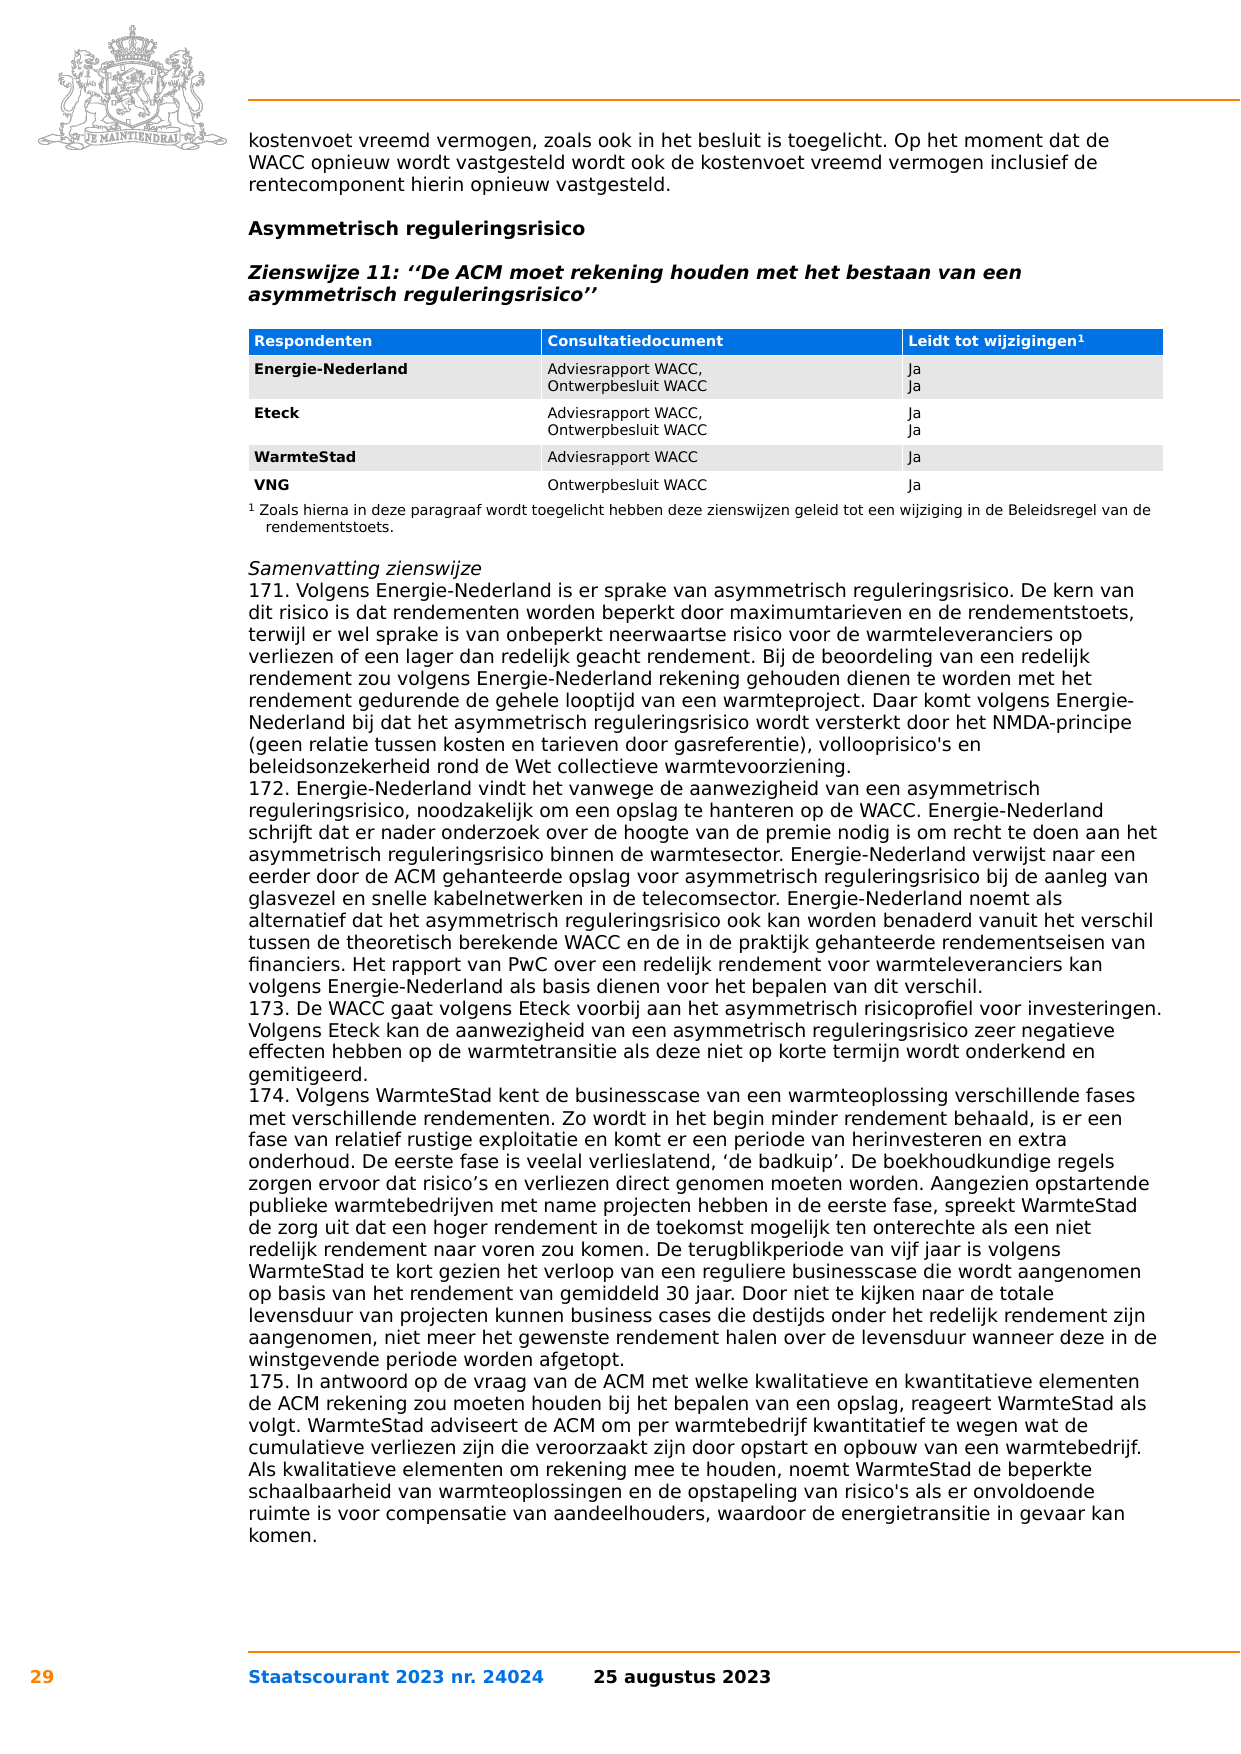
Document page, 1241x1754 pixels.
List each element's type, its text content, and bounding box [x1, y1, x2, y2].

text 175. In antwoord op de vraag van de ACM met welke kwalitatieve en kwantitatieve elementen de ACM rekening zou moeten houden bij het bepalen van een opslag, reageert WarmteStad als volgt. WarmteStad adviseert de ACM om per warmtebedrijf kwantitatief te wegen wat de cumulatieve verliezen zijn die veroorzaakt zijn door opstart en opbouw van een warmtebedrijf. Als kwalitatieve elementen om rekening mee te houden, noemt WarmteStad de beperkte schaalbaarheid van warmteoplossingen en de opstapeling van risico's als er onvoldoende ruimte is voor compensatie van aandeelhouders, waardoor de energietransitie in gevaar kan komen. [248, 1371, 1163, 1547]
text 171. Volgens Energie-Nederland is er sprake van asymmetrisch reguleringsrisico. De kern van dit risico is dat rendementen worden beperkt door maximumtarieven en de rendementstoets, terwijl er wel sprake is van onbeperkt neerwaartse risico voor de warmteleveranciers op verliezen of een lager dan redelijk geacht rendement. Bij de beoordeling van een redelijk rendement zou volgens Energie-Nederland rekening gehouden dienen te worden met het rendement gedurende de gehele looptijd van een warmteproject. Daar komt volgens Energie-Nederland bij dat het asymmetrisch reguleringsrisico wordt versterkt door het NMDA-principe (geen relatie tussen kosten en tarieven door gasreferentie), vollooprisico's en beleidsonzekerheid rond de Wet collectieve warmtevoorziening. [248, 580, 1163, 778]
table_header Consultatiedocument [542, 329, 902, 355]
text 174. Volgens WarmteStad kent de businesscase van een warmteoplossing verschillende fases met verschillende rendementen. Zo wordt in het begin minder rendement behaald, is er een fase van relatief rustige exploitatie en komt er een periode van herinvesteren en extra onderhoud. De eerste fase is veelal verlieslatend, ‘de badkuip’. De boekhoudkundige regels zorgen ervoor dat risico’s en verliezen direct genomen moeten worden. Aangezien opstartende publieke warmtebedrijven met name projecten hebben in de eerste fase, spreekt WarmteStad de zorg uit dat een hoger rendement in de toekomst mogelijk ten onterechte als een niet redelijk rendement naar voren zou komen. De terugblikperiode van vijf jaar is volgens WarmteStad te kort gezien het verloop van een reguliere businesscase die wordt aangenomen op basis van het rendement van gemiddeld 30 jaar. Door niet te kijken naar de totale levensduur van projecten kunnen business cases die destijds onder het redelijk rendement zijn aangenomen, niet meer het gewenste rendement halen over de levensduur wanneer deze in de winstgevende periode worden afgetopt. [248, 1085, 1163, 1371]
table_header Leidt tot wijzigingen1 [903, 329, 1163, 355]
table_cell 1 Zoals hierna in deze paragraaf wordt toegelicht hebben deze zienswijzen geleid tot een wijziging in de Beleidsregel van de rendementstoets. [248, 499, 1163, 536]
table_cell Eteck [249, 400, 541, 443]
subtitle Zienswijze 11: ‘‘De ACM moet rekening houden met het bestaan van een asymmetrisch reguleringsrisico’’ [248, 262, 1163, 306]
subtitle Asymmetrisch reguleringsrisico [248, 218, 1163, 240]
subtitle Samenvatting zienswijze [248, 558, 1163, 580]
table_cell Adviesrapport WACC [542, 445, 902, 471]
table_cell Ja Ja [903, 400, 1163, 443]
table_cell Ja [903, 445, 1163, 471]
table_cell Ja Ja [903, 356, 1163, 399]
text kostenvoet vreemd vermogen, zoals ook in het besluit is toegelicht. Op het moment dat de WACC opnieuw wordt vastgesteld wordt ook de kostenvoet vreemd vermogen inclusief de rentecomponent hierin opnieuw vastgesteld. [248, 130, 1163, 196]
picture [38, 25, 227, 150]
table_cell Ja [903, 472, 1163, 498]
table_header Respondenten [249, 329, 541, 355]
table_cell Energie-Nederland [249, 356, 541, 399]
table_cell Adviesrapport WACC, Ontwerpbesluit WACC [542, 356, 902, 399]
text 172. Energie-Nederland vindt het vanwege de aanwezigheid van een asymmetrisch reguleringsrisico, noodzakelijk om een opslag te hanteren op de WACC. Energie-Nederland schrijft dat er nader onderzoek over de hoogte van de premie nodig is om recht te doen aan het asymmetrisch reguleringsrisico binnen de warmtesector. Energie-Nederland verwijst naar een eerder door de ACM gehanteerde opslag voor asymmetrisch reguleringsrisico bij de aanleg van glasvezel en snelle kabelnetwerken in de telecomsector. Energie-Nederland noemt als alternatief dat het asymmetrisch reguleringsrisico ook kan worden benaderd vanuit het verschil tussen de theoretisch berekende WACC en de in de praktijk gehanteerde rendementseisen van financiers. Het rapport van PwC over een redelijk rendement voor warmteleveranciers kan volgens Energie-Nederland als basis dienen voor het bepalen van dit verschil. [248, 778, 1163, 997]
table_cell VNG [249, 472, 541, 498]
table_cell Ontwerpbesluit WACC [542, 472, 902, 498]
table_cell WarmteStad [249, 445, 541, 471]
text 173. De WACC gaat volgens Eteck voorbij aan het asymmetrisch risicoprofiel voor investeringen. Volgens Eteck kan de aanwezigheid van een asymmetrisch reguleringsrisico zeer negatieve effecten hebben op de warmtetransitie als deze niet op korte termijn wordt onderkend en gemitigeerd. [248, 997, 1163, 1085]
table_cell Adviesrapport WACC, Ontwerpbesluit WACC [542, 400, 902, 443]
